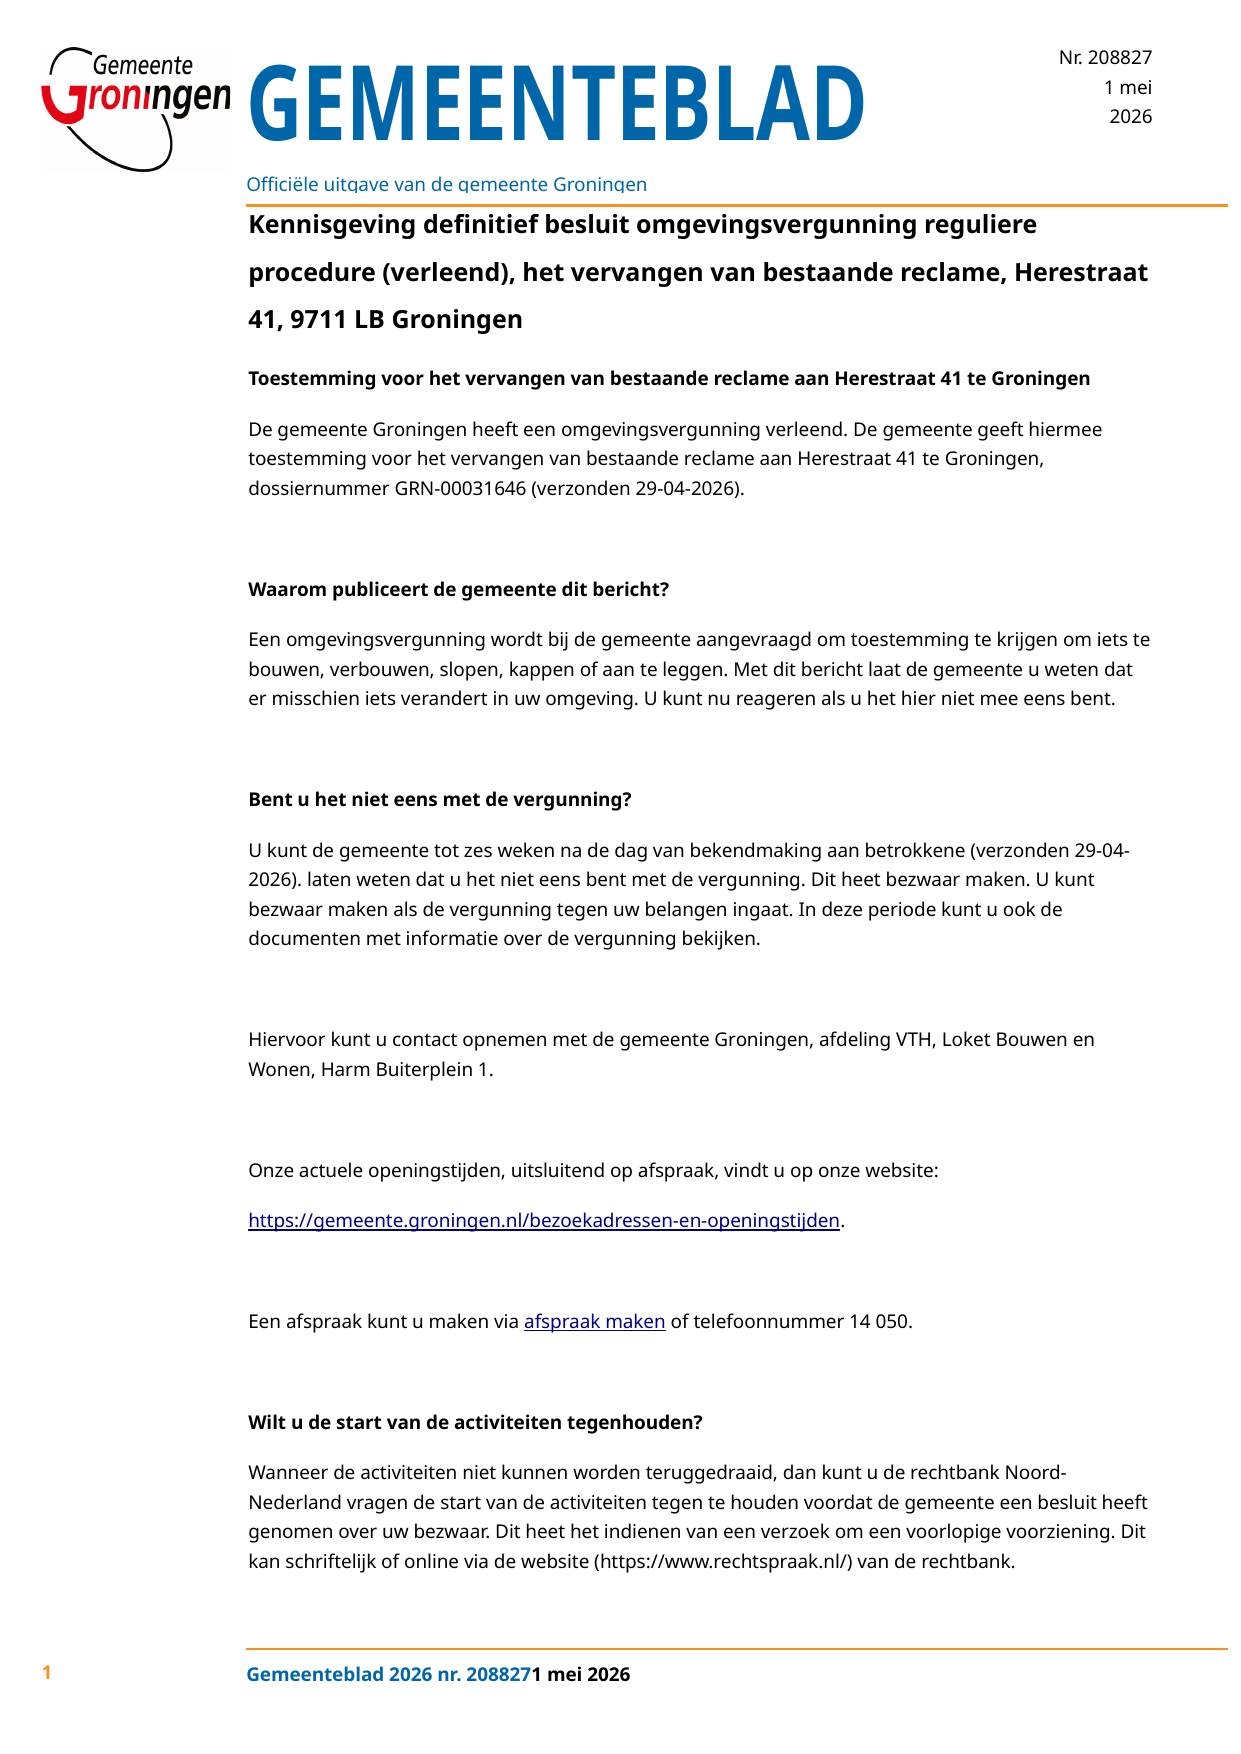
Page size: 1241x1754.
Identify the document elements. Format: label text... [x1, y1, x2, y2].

picture [41, 47, 231, 172]
text Waarom publiceert de gemeente dit bericht? [248, 576, 1152, 602]
text https://gemeente.groningen.nl/bezoekadressen-en-openingstijden. [248, 1207, 1152, 1233]
text Een omgevingsvergunning wordt bij de gemeente aangevraagd om toestemming te krijgen om iets te bouwen, verbouwen, slopen, kappen of aan te leggen. Met dit bericht laat de gemeente u weten dat er misschien iets verandert in uw omgeving. U kunt nu reageren als u het hier niet mee eens bent. [248, 626, 1152, 711]
text De gemeente Groningen heeft een omgevingsvergunning verleend. De gemeente geeft hiermee toestemming voor het vervangen van bestaande reclame aan Herestraat 41 te Groningen, dossiernummer GRN-00031646 (verzonden 29-04-2026). [248, 416, 1152, 501]
text Wanneer de activiteiten niet kunnen worden teruggedraaid, dan kunt u de rechtbank Noord-Nederland vragen de start van de activiteiten tegen te houden voordat de gemeente een besluit heeft genomen over uw bezwaar. Dit heet het indienen van een verzoek om een voorlopige voorziening. Dit kan schriftelijk of online via de website (https://www.rechtspraak.nl/) van de rechtbank. [248, 1459, 1152, 1574]
text Bent u het niet eens met de vergunning? [248, 786, 1152, 812]
text U kunt de gemeente tot zes weken na de dag van bekendmaking aan betrokkene (verzonden 29-04-2026). laten weten dat u het niet eens bent met de vergunning. Dit heet bezwaar maken. U kunt bezwaar maken als de vergunning tegen uw belangen ingaat. In deze periode kunt u ook de documenten met informatie over de vergunning bekijken. [248, 837, 1152, 951]
text Onze actuele openingstijden, uitsluitend op afspraak, vindt u op onze website: [248, 1157, 1152, 1182]
text Een afspraak kunt u maken via afspraak maken of telefoonnummer 14 050. [248, 1308, 1152, 1334]
text Hiervoor kunt u contact opnemen met de gemeente Groningen, afdeling VTH, Loket Bouwen en Wonen, Harm Buiterplein 1. [248, 1026, 1152, 1082]
text Wilt u de start van de activiteiten tegenhouden? [248, 1409, 1152, 1434]
text Toestemming voor het vervangen van bestaande reclame aan Herestraat 41 te Groningen [248, 366, 1152, 391]
text Kennisgeving definitief besluit omgevingsvergunning reguliere procedure (verleend), het vervangen van bestaande reclame, Herestraat 41, 9711 LB Groningen [248, 207, 1152, 336]
